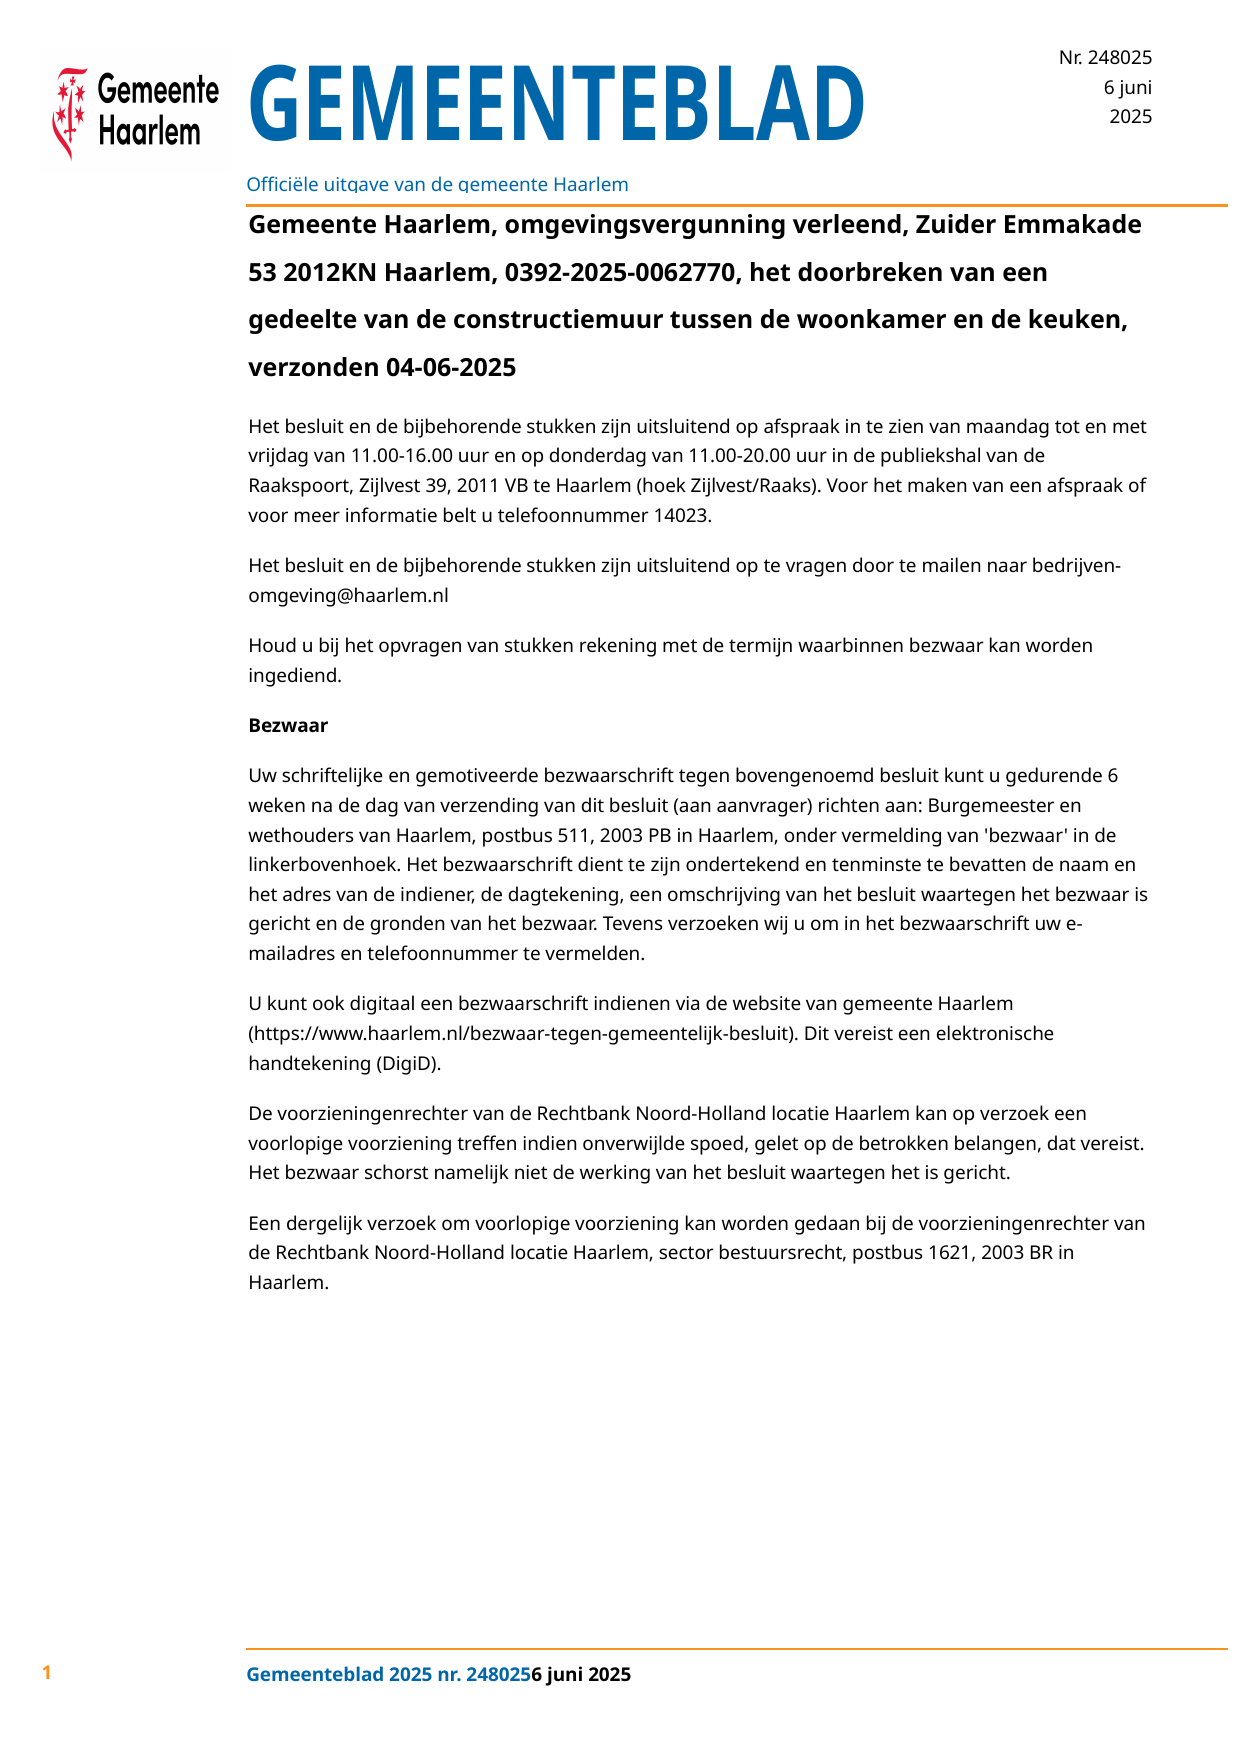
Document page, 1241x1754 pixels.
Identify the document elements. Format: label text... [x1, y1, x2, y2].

text De voorzieningenrechter van de Rechtbank Noord-Holland locatie Haarlem kan op verzoek een voorlopige voorziening treffen indien onverwijlde spoed, gelet op de betrokken belangen, dat vereist. Het bezwaar schorst namelijk niet de werking van het besluit waartegen het is gericht. [248, 1100, 1152, 1185]
text Gemeente Haarlem, omgevingsvergunning verleend, Zuider Emmakade 53 2012KN Haarlem, 0392-2025-0062770, het doorbreken van een gedeelte van de constructiemuur tussen de woonkamer en de keuken, verzonden 04-06-2025 [248, 207, 1152, 384]
text Het besluit en de bijbehorende stukken zijn uitsluitend op afspraak in te zien van maandag tot en met vrijdag van 11.00-16.00 uur en op donderdag van 11.00-20.00 uur in de publiekshal van de Raakspoort, Zijlvest 39, 2011 VB te Haarlem (hoek Zijlvest/Raaks). Voor het maken van een afspraak of voor meer informatie belt u telefoonnummer 14023. [248, 413, 1152, 528]
text U kunt ook digitaal een bezwaarschrift indienen via de website van gemeente Haarlem (https://www.haarlem.nl/bezwaar-tegen-gemeentelijk-besluit). Dit vereist een elektronische handtekening (DigiD). [248, 991, 1152, 1076]
text Het besluit en de bijbehorende stukken zijn uitsluitend op te vragen door te mailen naar bedrijven-omgeving@haarlem.nl [248, 552, 1152, 608]
text Houd u bij het opvragen van stukken rekening met de termijn waarbinnen bezwaar kan worden ingediend. [248, 632, 1152, 688]
text Een dergelijk verzoek om voorlopige voorziening kan worden gedaan bij de voorzieningenrechter van de Rechtbank Noord-Holland locatie Haarlem, sector bestuursrecht, postbus 1621, 2003 BR in Haarlem. [248, 1210, 1152, 1295]
text Uw schriftelijke en gemotiveerde bezwaarschrift tegen bovengenoemd besluit kunt u gedurende 6 weken na de dag van verzending van dit besluit (aan aanvrager) richten aan: Burgemeester en wethouders van Haarlem, postbus 511, 2003 PB in Haarlem, onder vermelding van 'bezwaar' in de linkerbovenhoek. Het bezwaarschrift dient te zijn ondertekend en tenminste te bevatten de naam en het adres van de indiener, de dagtekening, een omschrijving van het besluit waartegen het bezwaar is gericht en de gronden van het bezwaar. Tevens verzoeken wij u om in het bezwaarschrift uw e-mailadres en telefoonnummer te vermelden. [248, 763, 1152, 966]
picture [41, 47, 231, 172]
text Bezwaar [248, 712, 1152, 738]
